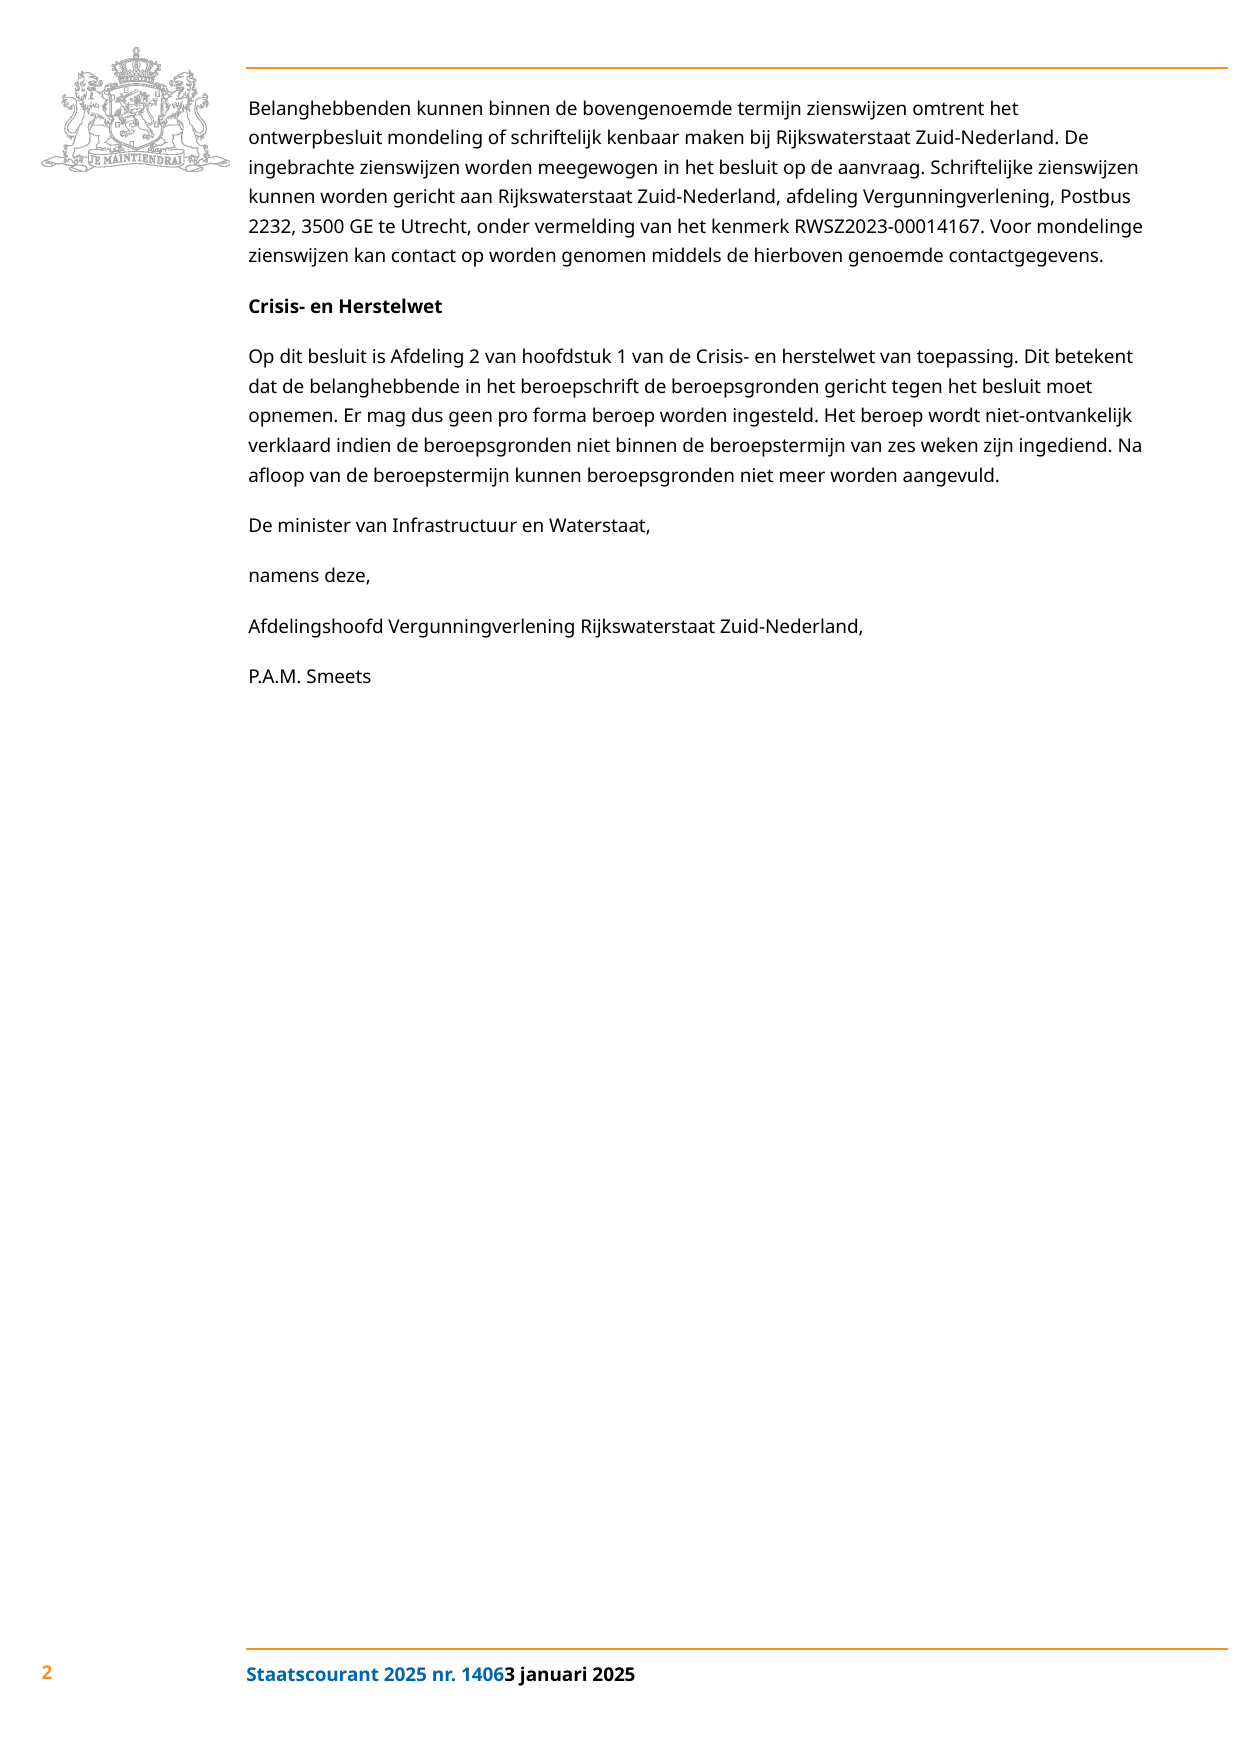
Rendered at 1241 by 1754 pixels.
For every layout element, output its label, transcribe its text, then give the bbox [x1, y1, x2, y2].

text Afdelingshoofd Vergunningverlening Rijkswaterstaat Zuid-Nederland, [248, 613, 1152, 639]
text Belanghebbenden kunnen binnen de bovengenoemde termijn zienswijzen omtrent het ontwerpbesluit mondeling of schriftelijk kenbaar maken bij Rijkswaterstaat Zuid-Nederland. De ingebrachte zienswijzen worden meegewogen in het besluit op de aanvraag. Schriftelijke zienswijzen kunnen worden gericht aan Rijkswaterstaat Zuid-Nederland, afdeling Vergunningverlening, Postbus 2232, 3500 GE te Utrecht, onder vermelding van het kenmerk RWSZ2023-00014167. Voor mondelinge zienswijzen kan contact op worden genomen middels de hierboven genoemde contactgegevens. [248, 95, 1152, 268]
text Crisis- en Herstelwet [248, 293, 1152, 319]
text De minister van Infrastructuur en Waterstaat, [248, 512, 1152, 538]
text namens deze, [248, 563, 1152, 588]
picture [41, 47, 231, 172]
text P.A.M. Smeets [248, 663, 1152, 689]
text Op dit besluit is Afdeling 2 van hoofdstuk 1 van de Crisis- en herstelwet van toepassing. Dit betekent dat de belanghebbende in het beroepschrift de beroepsgronden gericht tegen het besluit moet opnemen. Er mag dus geen pro forma beroep worden ingesteld. Het beroep wordt niet-ontvankelijk verklaard indien de beroepsgronden niet binnen de beroepstermijn van zes weken zijn ingediend. Na afloop van de beroepstermijn kunnen beroepsgronden niet meer worden aangevuld. [248, 343, 1152, 488]
